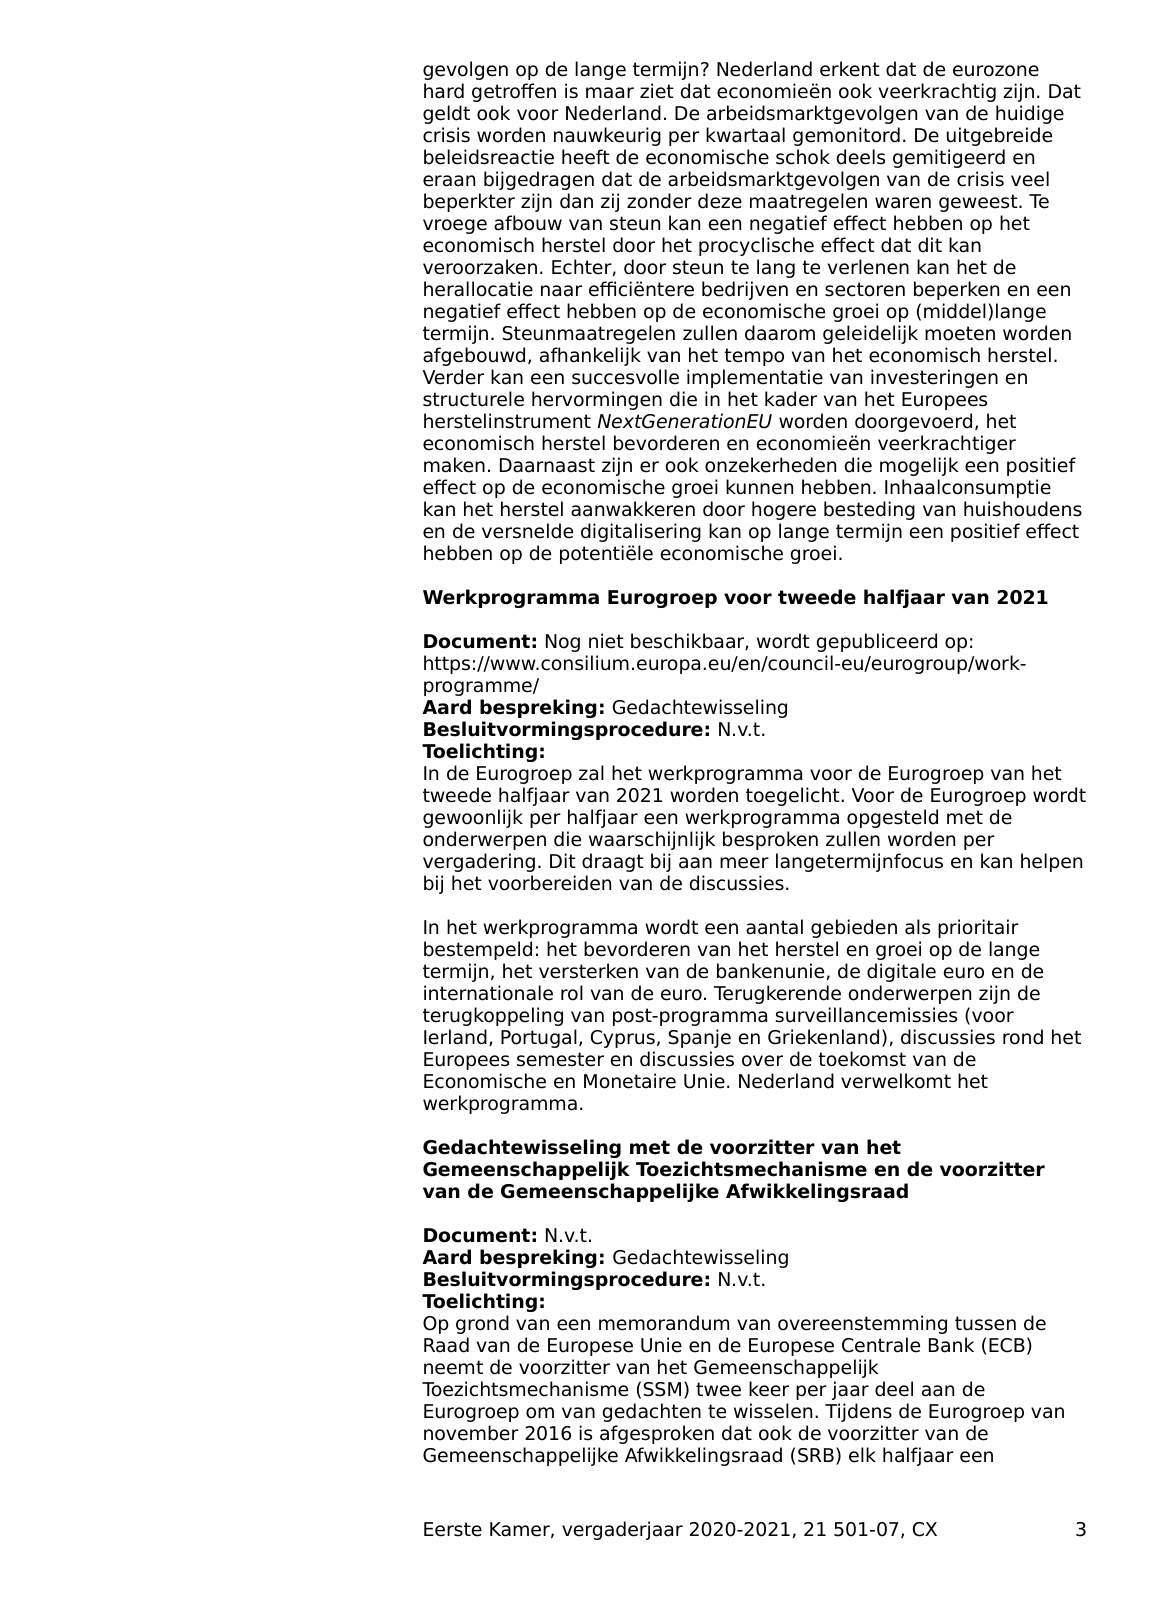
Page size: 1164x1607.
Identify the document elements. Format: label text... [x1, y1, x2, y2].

text Op grond van een memorandum van overeenstemming tussen de Raad van de Europese Unie en de Europese Centrale Bank (ECB) neemt de voorzitter van het Gemeenschappelijk Toezichtsmechanisme (SSM) twee keer per jaar deel aan de Eurogroep om van gedachten te wisselen. Tijdens de Eurogroep van november 2016 is afgesproken dat ook de voorzitter van de Gemeenschappelijke Afwikkelingsraad (SRB) elk halfjaar een [422, 1313, 1087, 1467]
text Besluitvormingsprocedure: N.v.t. [422, 719, 1087, 741]
text gevolgen op de lange termijn? Nederland erkent dat de eurozone hard getroffen is maar ziet dat economieën ook veerkrachtig zijn. Dat geldt ook voor Nederland. De arbeidsmarktgevolgen van de huidige crisis worden nauwkeurig per kwartaal gemonitord. De uitgebreide beleidsreactie heeft de economische schok deels gemitigeerd en eraan bijgedragen dat de arbeidsmarktgevolgen van de crisis veel beperkter zijn dan zij zonder deze maatregelen waren geweest. Te vroege afbouw van steun kan een negatief effect hebben op het economisch herstel door het procyclische effect dat dit kan veroorzaken. Echter, door steun te lang te verlenen kan het de herallocatie naar efficiëntere bedrijven en sectoren beperken en een negatief effect hebben op de economische groei op (middel)lange termijn. Steunmaatregelen zullen daarom geleidelijk moeten worden afgebouwd, afhankelijk van het tempo van het economisch herstel. Verder kan een succesvolle implementatie van investeringen en structurele hervormingen die in het kader van het Europees herstelinstrument NextGenerationEU worden doorgevoerd, het economisch herstel bevorderen en economieën veerkrachtiger maken. Daarnaast zijn er ook onzekerheden die mogelijk een positief effect op de economische groei kunnen hebben. Inhaalconsumptie kan het herstel aanwakkeren door hogere besteding van huishoudens en de versnelde digitalisering kan op lange termijn een positief effect hebben op de potentiële economische groei. [422, 59, 1087, 564]
text Aard bespreking: Gedachtewisseling [422, 697, 1087, 719]
text In de Eurogroep zal het werkprogramma voor de Eurogroep van het tweede halfjaar van 2021 worden toegelicht. Voor de Eurogroep wordt gewoonlijk per halfjaar een werkprogramma opgesteld met de onderwerpen die waarschijnlijk besproken zullen worden per vergadering. Dit draagt bij aan meer langetermijnfocus en kan helpen bij het voorbereiden van de discussies. [422, 763, 1087, 895]
text Document: Nog niet beschikbaar, wordt gepubliceerd op: https://www.consilium.europa.eu/en/council-eu/eurogroup/work-programme/ [422, 631, 1087, 697]
text Besluitvormingsprocedure: N.v.t. [422, 1269, 1087, 1291]
subtitle Werkprogramma Eurogroep voor tweede halfjaar van 2021 [422, 587, 1087, 609]
text In het werkprogramma wordt een aantal gebieden als prioritair bestempeld: het bevorderen van het herstel en groei op de lange termijn, het versterken van de bankenunie, de digitale euro en de internationale rol van de euro. Terugkerende onderwerpen zijn de terugkoppeling van post-programma surveillancemissies (voor Ierland, Portugal, Cyprus, Spanje en Griekenland), discussies rond het Europees semester en discussies over de toekomst van de Economische en Monetaire Unie. Nederland verwelkomt het werkprogramma. [422, 917, 1087, 1115]
text Document: N.v.t. [422, 1225, 1087, 1247]
text Toelichting: [422, 1291, 1087, 1313]
subtitle Gedachtewisseling met de voorzitter van het Gemeenschappelijk Toezichtsmechanisme en de voorzitter van de Gemeenschappelijke Afwikkelingsraad [422, 1137, 1087, 1203]
text Aard bespreking: Gedachtewisseling [422, 1247, 1087, 1269]
text Toelichting: [422, 741, 1087, 763]
